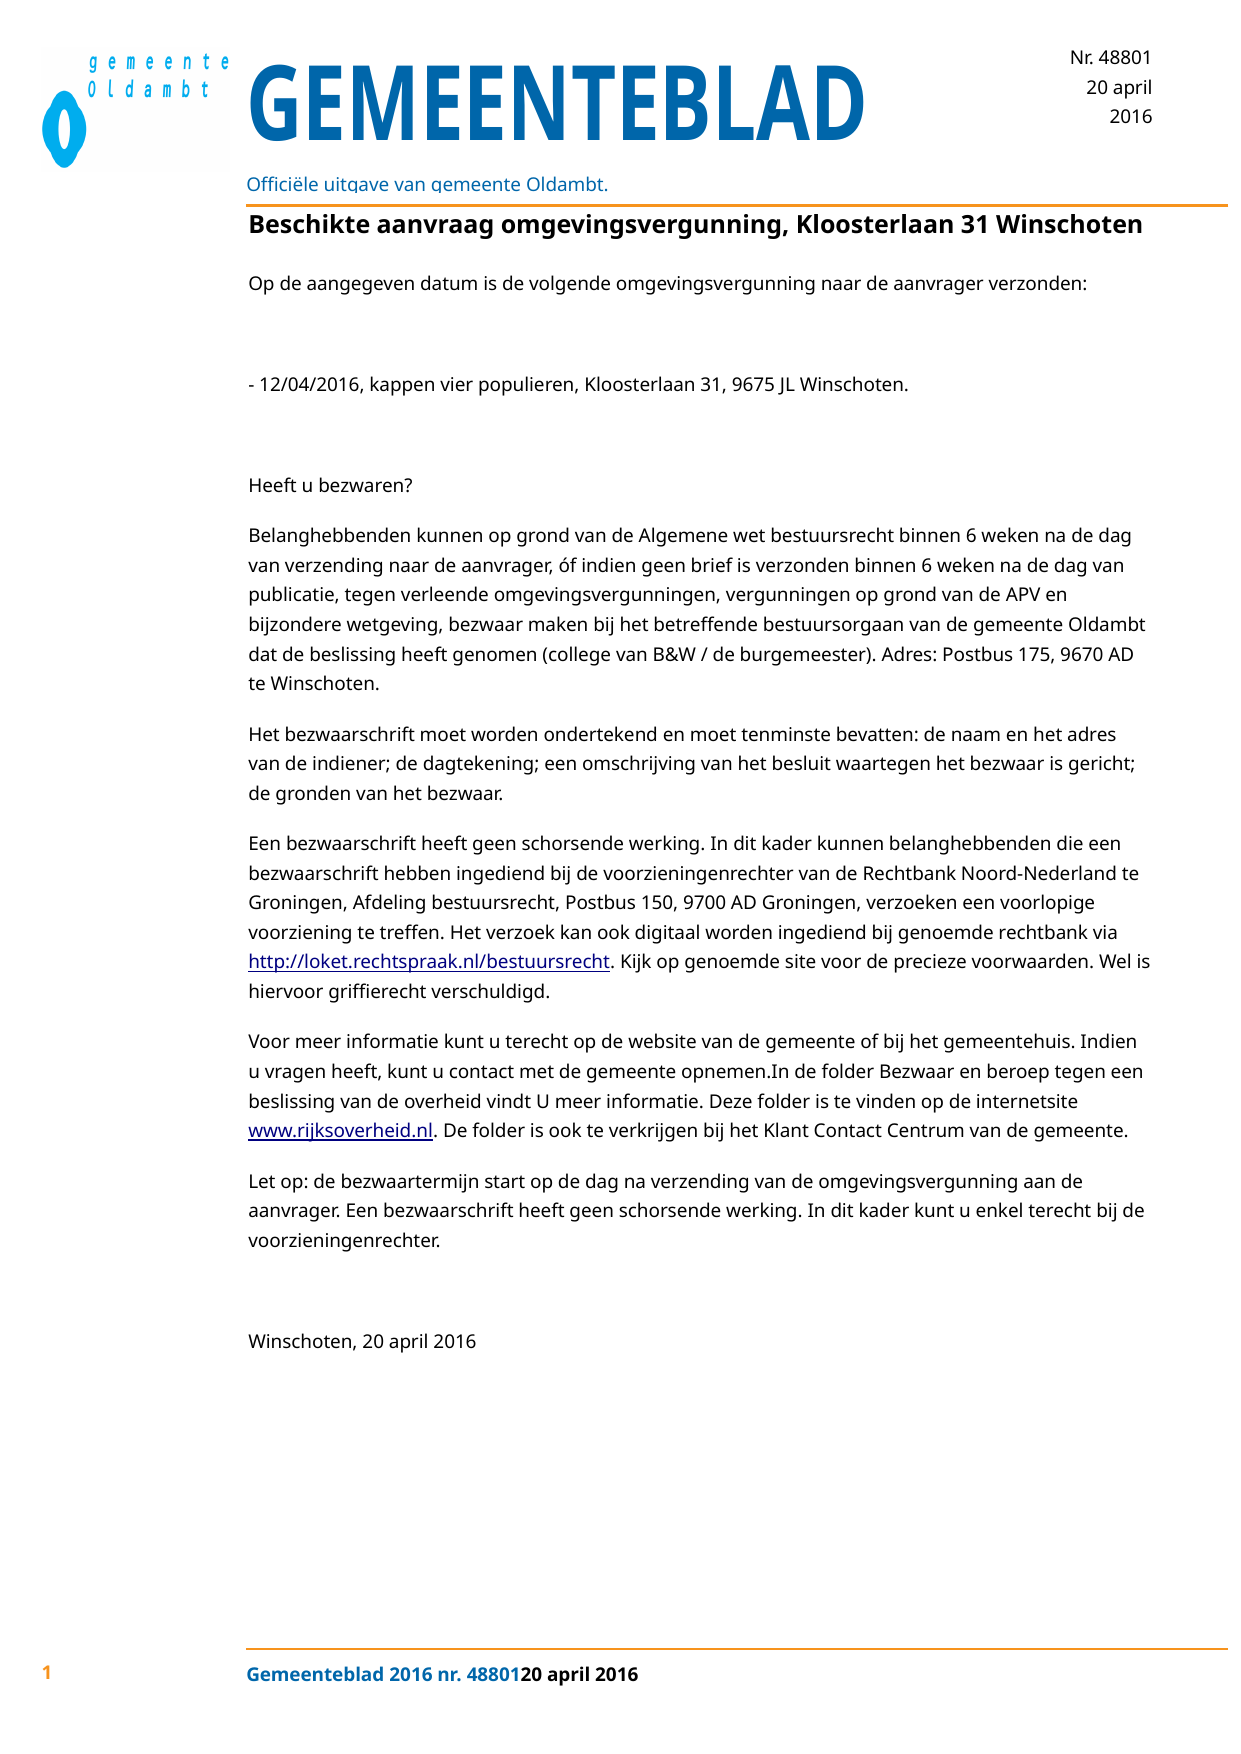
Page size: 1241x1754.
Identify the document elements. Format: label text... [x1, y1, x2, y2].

text Let op: de bezwaartermijn start op de dag na verzending van de omgevingsvergunning aan de aanvrager. Een bezwaarschrift heeft geen schorsende werking. In dit kader kunt u enkel terecht bij de voorzieningenrechter. [248, 1168, 1152, 1253]
text Beschikte aanvraag omgevingsvergunning, Kloosterlaan 31 Winschoten [248, 207, 1152, 241]
text Een bezwaarschrift heeft geen schorsende werking. In dit kader kunnen belanghebbenden die een bezwaarschrift hebben ingediend bij de voorzieningenrechter van de Rechtbank Noord-Nederland te Groningen, Afdeling bestuursrecht, Postbus 150, 9700 AD Groningen, verzoeken een voorlopige voorziening te treffen. Het verzoek kan ook digitaal worden ingediend bij genoemde rechtbank via http://loket.rechtspraak.nl/bestuursrecht. Kijk op genoemde site voor de precieze voorwaarden. Wel is hiervoor griffierecht verschuldigd. [248, 830, 1152, 1004]
text Het bezwaarschrift moet worden ondertekend en moet tenminste bevatten: de naam en het adres van de indiener; de dagtekening; een omschrijving van het besluit waartegen het bezwaar is gericht; de gronden van het bezwaar. [248, 721, 1152, 806]
text Belanghebbenden kunnen op grond van de Algemene wet bestuursrecht binnen 6 weken na de dag van verzending naar de aanvrager, óf indien geen brief is verzonden binnen 6 weken na de dag van publicatie, tegen verleende omgevingsvergunningen, vergunningen op grond van de APV en bijzondere wetgeving, bezwaar maken bij het betreffende bestuursorgaan van de gemeente Oldambt dat de beslissing heeft genomen (college van B&W / de burgemeester). Adres: Postbus 175, 9670 AD te Winschoten. [248, 522, 1152, 696]
text Winschoten, 20 april 2016 [248, 1328, 1152, 1353]
text Voor meer informatie kunt u terecht op de website van de gemeente of bij het gemeentehuis. Indien u vragen heeft, kunt u contact met de gemeente opnemen.In de folder Bezwaar en beroep tegen een beslissing van de overheid vindt U meer informatie. Deze folder is te vinden op de internetsite www.rijksoverheid.nl. De folder is ook te verkrijgen bij het Klant Contact Centrum van de gemeente. [248, 1029, 1152, 1143]
text Op de aangegeven datum is de volgende omgevingsvergunning naar de aanvrager verzonden: [248, 270, 1152, 296]
text - 12/04/2016, kappen vier populieren, Kloosterlaan 31, 9675 JL Winschoten. [248, 371, 1152, 397]
text Heeft u bezwaren? [248, 472, 1152, 498]
picture [41, 47, 231, 172]
